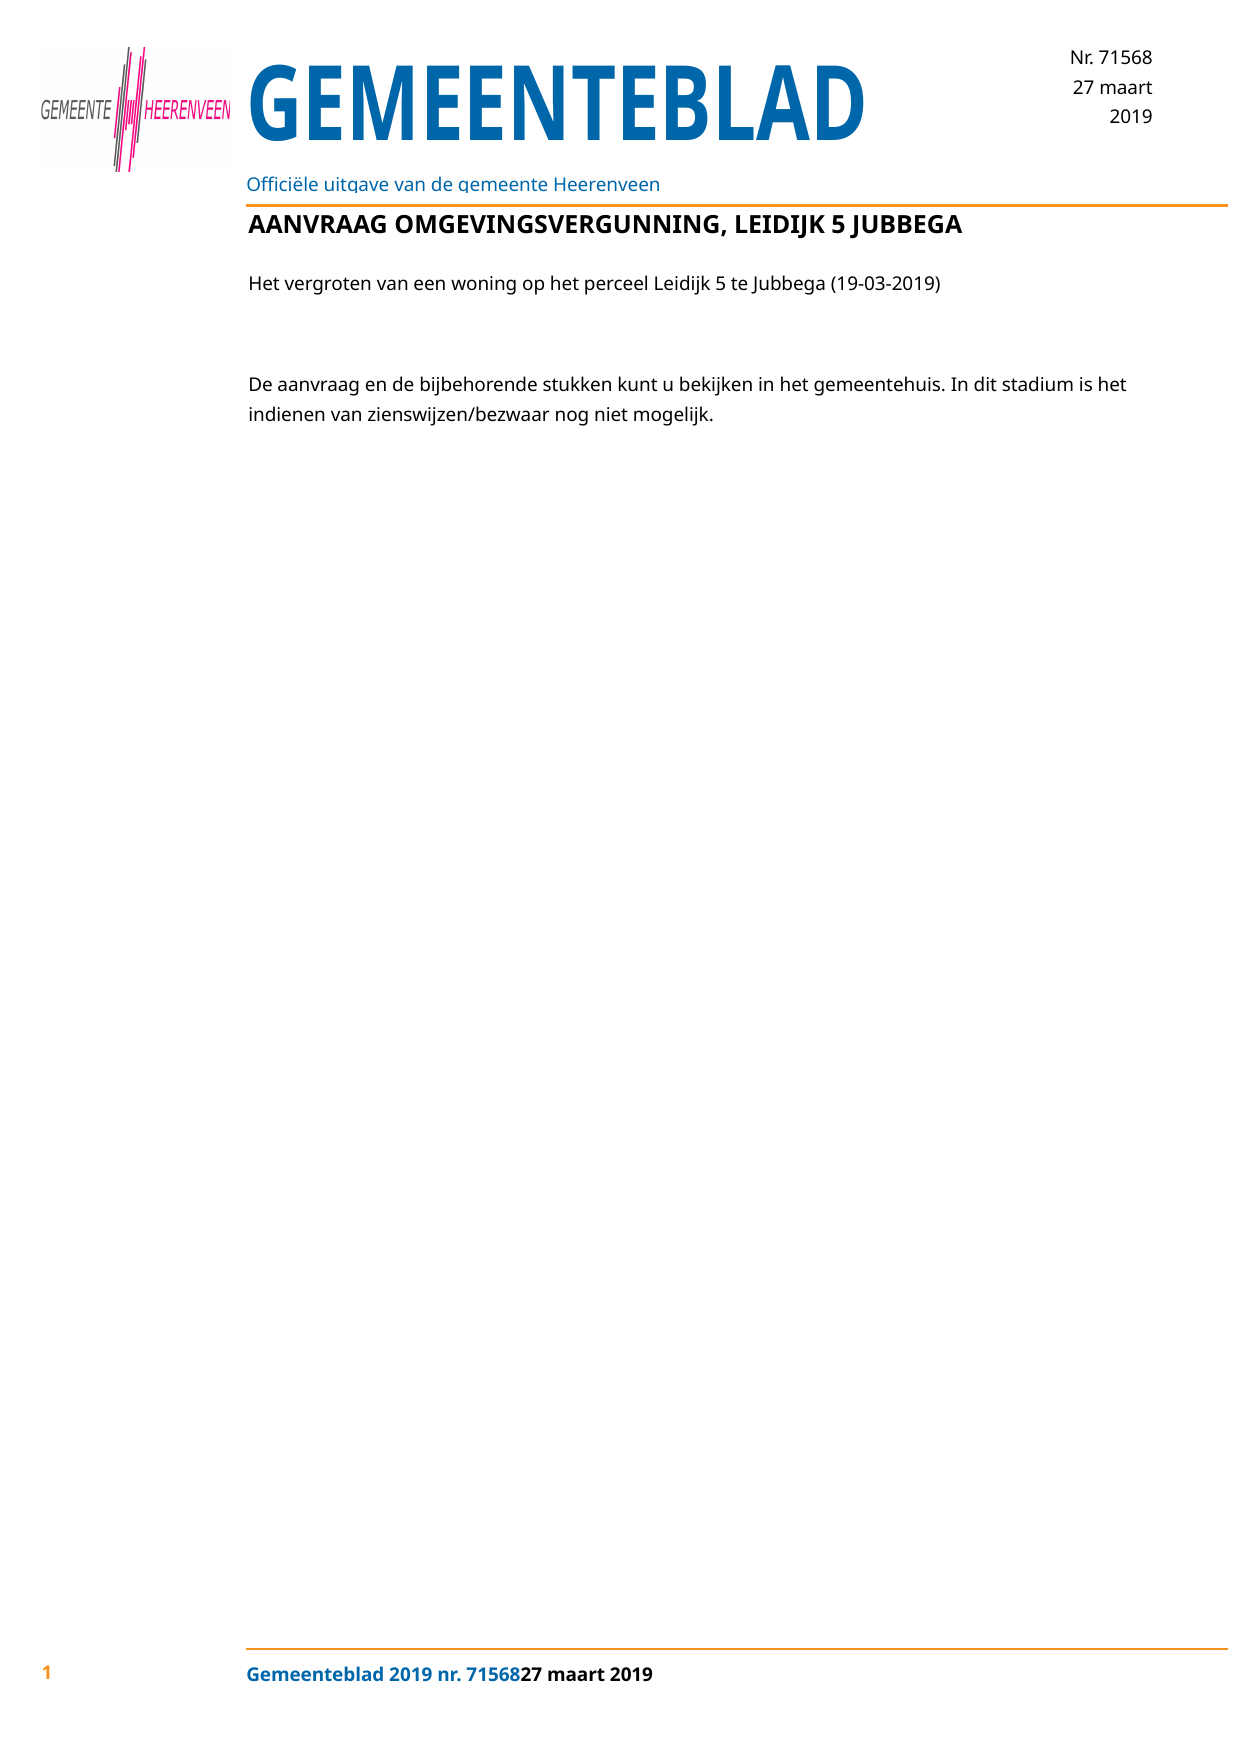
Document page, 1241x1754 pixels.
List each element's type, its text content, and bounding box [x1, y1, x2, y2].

text De aanvraag en de bijbehorende stukken kunt u bekijken in het gemeentehuis. In dit stadium is het indienen van zienswijzen/bezwaar nog niet mogelijk. [248, 371, 1152, 426]
picture [41, 47, 231, 172]
text Het vergroten van een woning op het perceel Leidijk 5 te Jubbega (19-03-2019) [248, 270, 1152, 296]
text AANVRAAG OMGEVINGSVERGUNNING, LEIDIJK 5 JUBBEGA [248, 207, 1152, 241]
